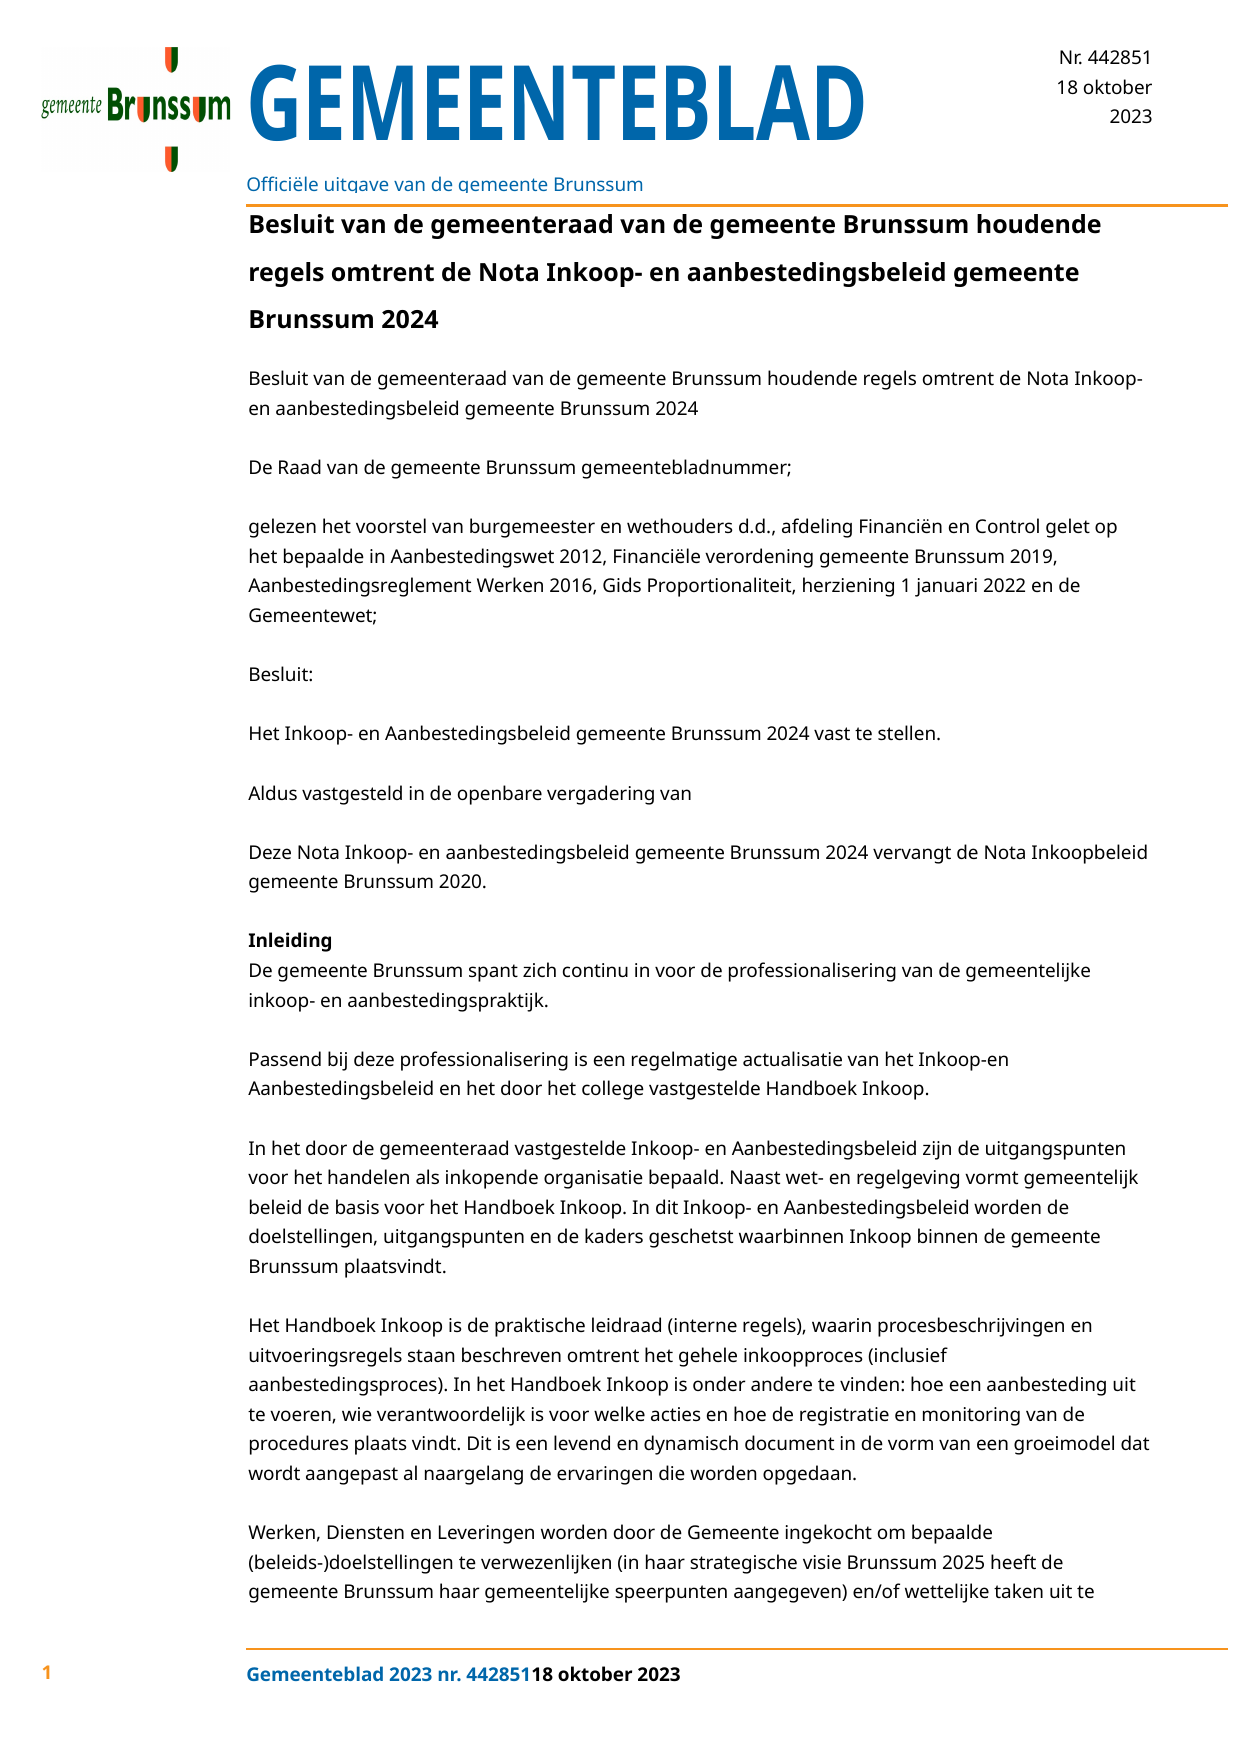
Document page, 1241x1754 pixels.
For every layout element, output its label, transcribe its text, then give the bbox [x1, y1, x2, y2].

text Deze Nota Inkoop- en aanbestedingsbeleid gemeente Brunssum 2024 vervangt de Nota Inkoopbeleid gemeente Brunssum 2020. [248, 839, 1152, 894]
text Aldus vastgesteld in de openbare vergadering van [248, 780, 1152, 805]
text Besluit van de gemeenteraad van de gemeente Brunssum houdende regels omtrent de Nota Inkoop- en aanbestedingsbeleid gemeente Brunssum 2024 [248, 207, 1152, 336]
text Besluit van de gemeenteraad van de gemeente Brunssum houdende regels omtrent de Nota Inkoop- en aanbestedingsbeleid gemeente Brunssum 2024 [248, 366, 1152, 421]
text Passend bij deze professionalisering is een regelmatige actualisatie van het Inkoop-en Aanbestedingsbeleid en het door het college vastgestelde Handboek Inkoop. [248, 1046, 1152, 1101]
picture [41, 47, 231, 172]
text Het Inkoop- en Aanbestedingsbeleid gemeente Brunssum 2024 vast te stellen. [248, 721, 1152, 746]
text De gemeente Brunssum spant zich continu in voor de professionalisering van de gemeentelijke inkoop- en aanbestedingspraktijk. [248, 957, 1152, 1012]
text gelezen het voorstel van burgemeester en wethouders d.d., afdeling Financiën en Control gelet op het bepaalde in Aanbestedingswet 2012, Financiële verordening gemeente Brunssum 2019, Aanbestedingsreglement Werken 2016, Gids Proportionaliteit, herziening 1 januari 2022 en de Gemeentewet; [248, 513, 1152, 628]
text Werken, Diensten en Leveringen worden door de Gemeente ingekocht om bepaalde (beleids-)doelstellingen te verwezenlijken (in haar strategische visie Brunssum 2025 heeft de gemeente Brunssum haar gemeentelijke speerpunten aangegeven) en/of wettelijke taken uit te [248, 1519, 1152, 1604]
text Besluit: [248, 661, 1152, 687]
text In het door de gemeenteraad vastgestelde Inkoop- en Aanbestedingsbeleid zijn de uitgangspunten voor het handelen als inkopende organisatie bepaald. Naast wet- en regelgeving vormt gemeentelijk beleid de basis voor het Handboek Inkoop. In dit Inkoop- en Aanbestedingsbeleid worden de doelstellingen, uitgangspunten en de kaders geschetst waarbinnen Inkoop binnen de gemeente Brunssum plaatsvindt. [248, 1135, 1152, 1279]
text Inleiding [248, 928, 1152, 953]
text De Raad van de gemeente Brunssum gemeentebladnummer; [248, 454, 1152, 480]
text Het Handboek Inkoop is de praktische leidraad (interne regels), waarin procesbeschrijvingen en uitvoeringsregels staan beschreven omtrent het gehele inkoopproces (inclusief aanbestedingsproces). In het Handboek Inkoop is onder andere te vinden: hoe een aanbesteding uit te voeren, wie verantwoordelijk is voor welke acties en hoe de registratie en monitoring van de procedures plaats vindt. Dit is een levend en dynamisch document in de vorm van een groeimodel dat wordt aangepast al naargelang de ervaringen die worden opgedaan. [248, 1312, 1152, 1486]
